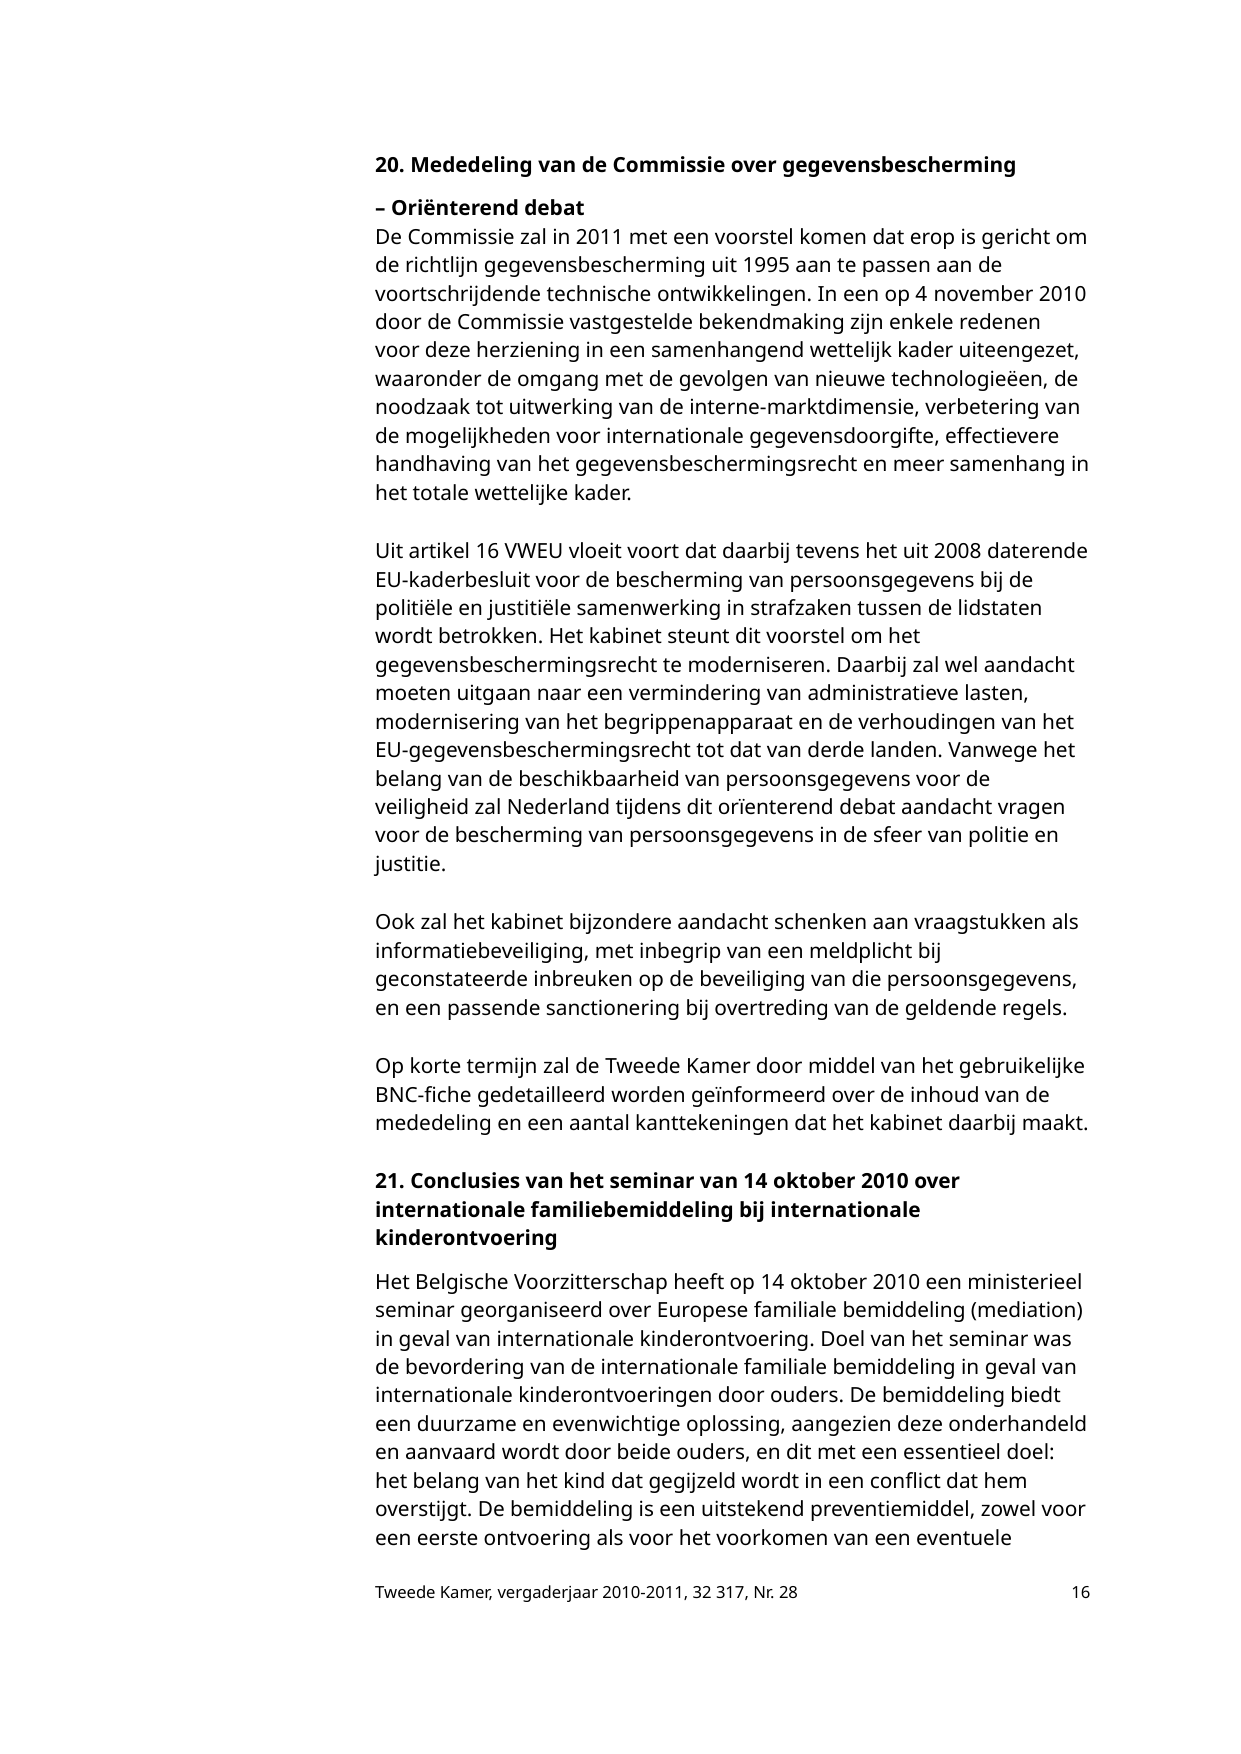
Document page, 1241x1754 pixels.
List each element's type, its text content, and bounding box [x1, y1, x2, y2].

text – Oriënterend debat [375, 193, 1090, 222]
text 21. Conclusies van het seminar van 14 oktober 2010 over internationale familiebemiddeling bij internationale kinderontvoering [375, 1167, 1090, 1252]
text Ook zal het kabinet bijzondere aandacht schenken aan vraagstukken als informatiebeveiliging, met inbegrip van een meldplicht bij geconstateerde inbreuken op de beveiliging van die persoonsgegevens, en een passende sanctionering bij overtreding van de geldende regels. [375, 907, 1090, 1021]
text De Commissie zal in 2011 met een voorstel komen dat erop is gericht om de richtlijn gegevensbescherming uit 1995 aan te passen aan de voortschrijdende technische ontwikkelingen. In een op 4 november 2010 door de Commissie vastgestelde bekendmaking zijn enkele redenen voor deze herziening in een samenhangend wettelijk kader uiteengezet, waaronder de omgang met de gevolgen van nieuwe technologieëen, de noodzaak tot uitwerking van de interne-marktdimensie, verbetering van de mogelijkheden voor internationale gegevensdoorgifte, effectievere handhaving van het gegevensbeschermingsrecht en meer samenhang in het totale wettelijke kader. [375, 222, 1090, 506]
text Op korte termijn zal de Tweede Kamer door middel van het gebruikelijke BNC-fiche gedetailleerd worden geïnformeerd over de inhoud van de mededeling en een aantal kanttekeningen dat het kabinet daarbij maakt. [375, 1051, 1090, 1137]
text Uit artikel 16 VWEU vloeit voort dat daarbij tevens het uit 2008 daterende EU-kaderbesluit voor de bescherming van persoonsgegevens bij de politiële en justitiële samenwerking in strafzaken tussen de lidstaten wordt betrokken. Het kabinet steunt dit voorstel om het gegevensbeschermingsrecht te moderniseren. Daarbij zal wel aandacht moeten uitgaan naar een vermindering van administratieve lasten, modernisering van het begrippenapparaat en de verhoudingen van het EU-gegevensbeschermingsrecht tot dat van derde landen. Vanwege het belang van de beschikbaarheid van persoonsgegevens voor de veiligheid zal Nederland tijdens dit orïenterend debat aandacht vragen voor de bescherming van persoonsgegevens in de sfeer van politie en justitie. [375, 536, 1090, 877]
text Het Belgische Voorzitterschap heeft op 14 oktober 2010 een ministerieel seminar georganiseerd over Europese familiale bemiddeling (mediation) in geval van internationale kinderontvoering. Doel van het seminar was de bevordering van de internationale familiale bemiddeling in geval van internationale kinderontvoeringen door ouders. De bemiddeling biedt een duurzame en evenwichtige oplossing, aangezien deze onderhandeld en aanvaard wordt door beide ouders, en dit met een essentieel doel: het belang van het kind dat gegijzeld wordt in een conflict dat hem overstijgt. De bemiddeling is een uitstekend preventiemiddel, zowel voor een eerste ontvoering als voor het voorkomen van een eventuele [375, 1267, 1090, 1551]
text 20. Mededeling van de Commissie over gegevensbescherming [375, 150, 1090, 178]
